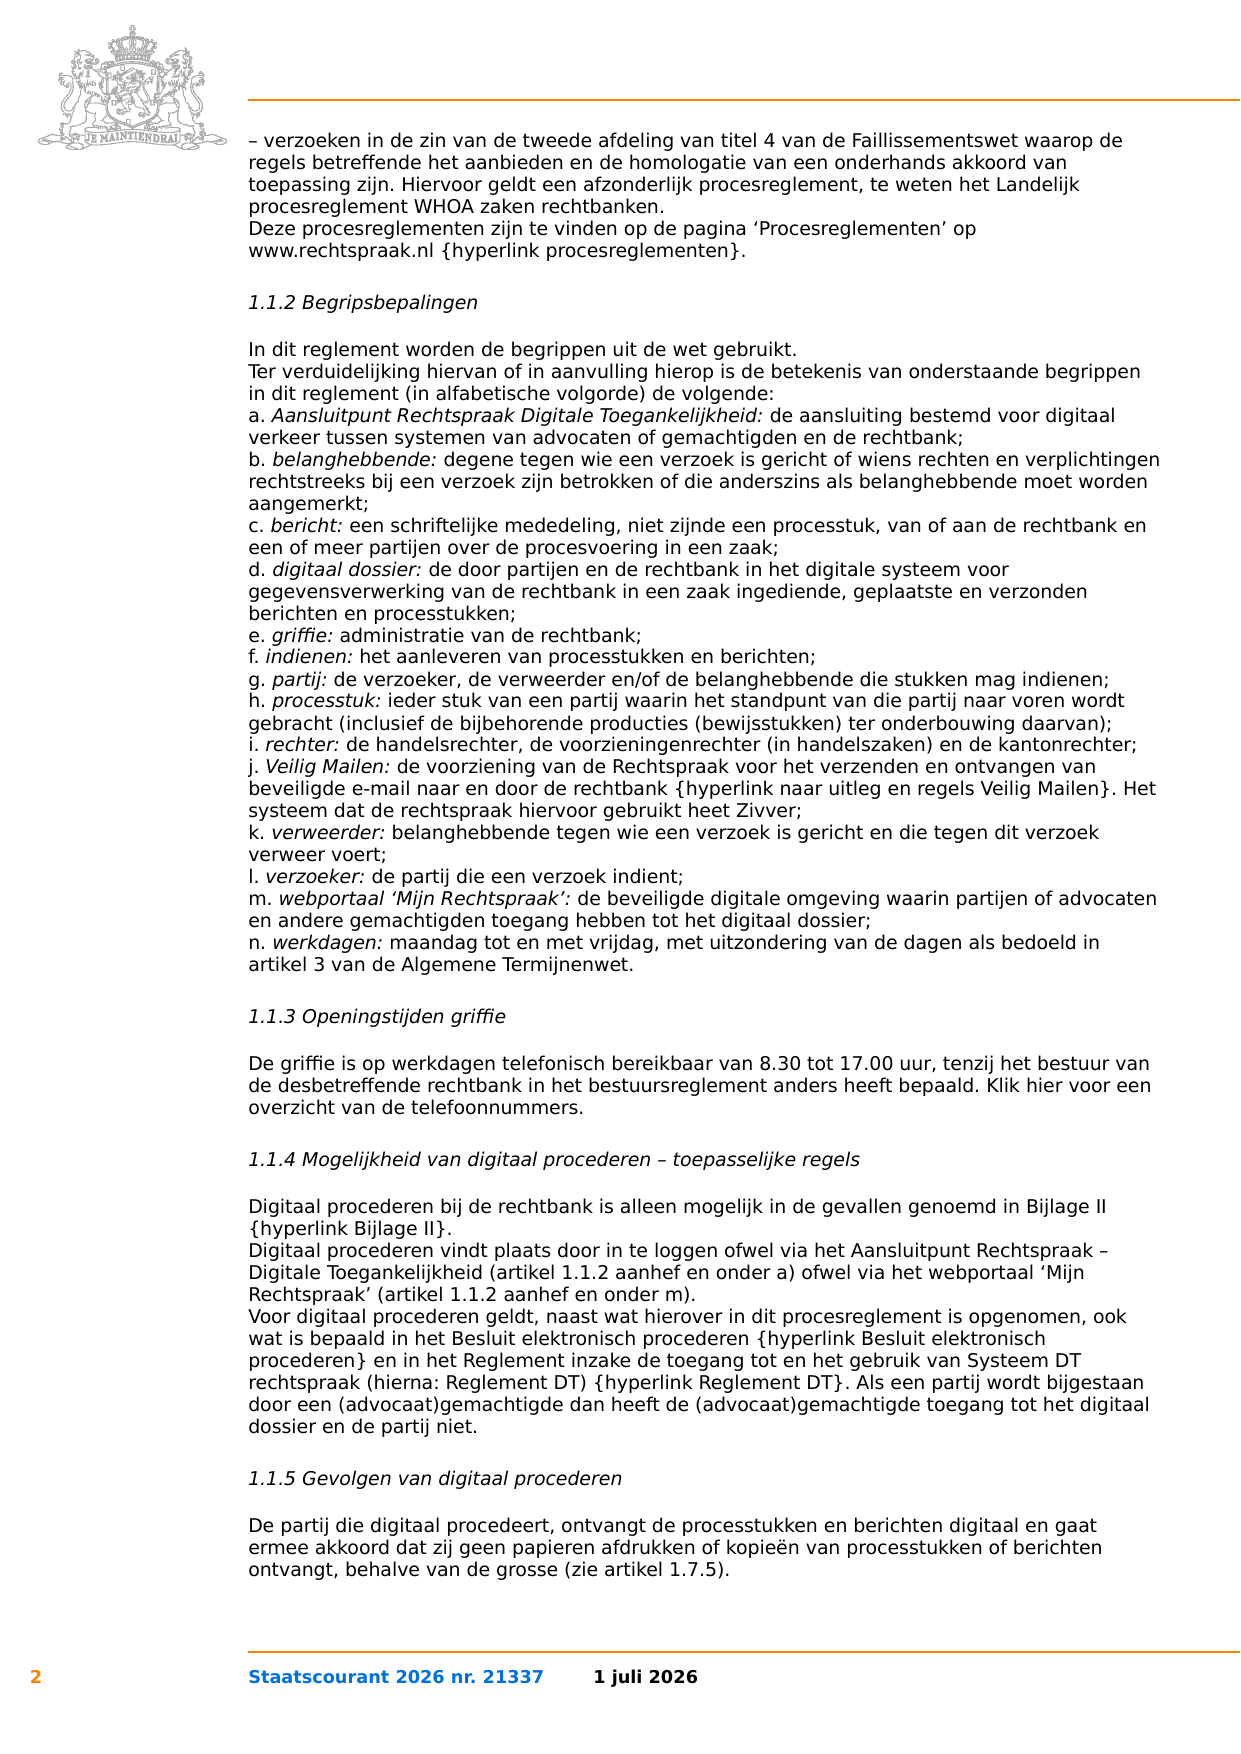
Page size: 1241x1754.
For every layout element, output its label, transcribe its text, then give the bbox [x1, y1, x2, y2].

text Ter verduidelijking hiervan of in aanvulling hierop is de betekenis van onderstaande begrippen in dit reglement (in alfabetische volgorde) de volgende: [248, 361, 1163, 405]
text j. Veilig Mailen: de voorziening van de Rechtspraak voor het verzenden en ontvangen van beveiligde e-mail naar en door de rechtbank {hyperlink naar uitleg en regels Veilig Mailen}. Het systeem dat de rechtspraak hiervoor gebruikt heet Zivver; [248, 756, 1163, 822]
text l. verzoeker: de partij die een verzoek indient; [248, 866, 1163, 888]
text Digitaal procederen bij de rechtbank is alleen mogelijk in de gevallen genoemd in Bijlage II {hyperlink Bijlage II}. [248, 1196, 1163, 1240]
text e. griffie: administratie van de rechtbank; [248, 624, 1163, 646]
text g. partij: de verzoeker, de verweerder en/of de belanghebbende die stukken mag indienen; [248, 668, 1163, 690]
subtitle 1.1.4 Mogelijkheid van digitaal procederen – toepasselijke regels [248, 1149, 1163, 1171]
text Deze procesreglementen zijn te vinden op de pagina ‘Procesreglementen’ op www.rechtspraak.nl {hyperlink procesreglementen}. [248, 218, 1163, 262]
subtitle 1.1.2 Begripsbepalingen [248, 292, 1163, 314]
text Digitaal procederen vindt plaats door in te loggen ofwel via het Aansluitpunt Rechtspraak – Digitale Toegankelijkheid (artikel 1.1.2 aanhef en onder a) ofwel via het webportaal ‘Mijn Rechtspraak’ (artikel 1.1.2 aanhef en onder m). [248, 1240, 1163, 1306]
text De partij die digitaal procedeert, ontvangt de processtukken en berichten digitaal en gaat ermee akkoord dat zij geen papieren afdrukken of kopieën van processtukken of berichten ontvangt, behalve van de grosse (zie artikel 1.7.5). [248, 1515, 1163, 1581]
subtitle 1.1.3 Openingstijden griffie [248, 1006, 1163, 1028]
text n. werkdagen: maandag tot en met vrijdag, met uitzondering van de dagen als bedoeld in artikel 3 van de Algemene Termijnenwet. [248, 932, 1163, 976]
text In dit reglement worden de begrippen uit de wet gebruikt. [248, 339, 1163, 361]
text k. verweerder: belanghebbende tegen wie een verzoek is gericht en die tegen dit verzoek verweer voert; [248, 822, 1163, 866]
text f. indienen: het aanleveren van processtukken en berichten; [248, 646, 1163, 668]
picture [38, 25, 227, 150]
text m. webportaal ‘Mijn Rechtspraak’: de beveiligde digitale omgeving waarin partijen of advocaten en andere gemachtigden toegang hebben tot het digitaal dossier; [248, 888, 1163, 932]
text h. processtuk: ieder stuk van een partij waarin het standpunt van die partij naar voren wordt gebracht (inclusief de bijbehorende producties (bewijsstukken) ter onderbouwing daarvan); [248, 690, 1163, 734]
text Voor digitaal procederen geldt, naast wat hierover in dit procesreglement is opgenomen, ook wat is bepaald in het Besluit elektronisch procederen {hyperlink Besluit elektronisch procederen} en in het Reglement inzake de toegang tot en het gebruik van Systeem DT rechtspraak (hierna: Reglement DT) {hyperlink Reglement DT}. Als een partij wordt bijgestaan door een (advocaat)gemachtigde dan heeft de (advocaat)gemachtigde toegang tot het digitaal dossier en de partij niet. [248, 1306, 1163, 1438]
text i. rechter: de handelsrechter, de voorzieningenrechter (in handelszaken) en de kantonrechter; [248, 734, 1163, 756]
subtitle 1.1.5 Gevolgen van digitaal procederen [248, 1468, 1163, 1490]
text De griffie is op werkdagen telefonisch bereikbaar van 8.30 tot 17.00 uur, tenzij het bestuur van de desbetreffende rechtbank in het bestuursreglement anders heeft bepaald. Klik hier voor een overzicht van de telefoonnummers. [248, 1053, 1163, 1119]
text d. digitaal dossier: de door partijen en de rechtbank in het digitale systeem voor gegevensverwerking van de rechtbank in een zaak ingediende, geplaatste en verzonden berichten en processtukken; [248, 558, 1163, 624]
text – verzoeken in de zin van de tweede afdeling van titel 4 van de Faillissementswet waarop de regels betreffende het aanbieden en de homologatie van een onderhands akkoord van toepassing zijn. Hiervoor geldt een afzonderlijk procesreglement, te weten het Landelijk procesreglement WHOA zaken rechtbanken. [248, 130, 1163, 218]
text a. Aansluitpunt Rechtspraak Digitale Toegankelijkheid: de aansluiting bestemd voor digitaal verkeer tussen systemen van advocaten of gemachtigden en de rechtbank; [248, 405, 1163, 449]
text c. bericht: een schriftelijke mededeling, niet zijnde een processtuk, van of aan de rechtbank en een of meer partijen over de procesvoering in een zaak; [248, 514, 1163, 558]
text b. belanghebbende: degene tegen wie een verzoek is gericht of wiens rechten en verplichtingen rechtstreeks bij een verzoek zijn betrokken of die anderszins als belanghebbende moet worden aangemerkt; [248, 449, 1163, 514]
